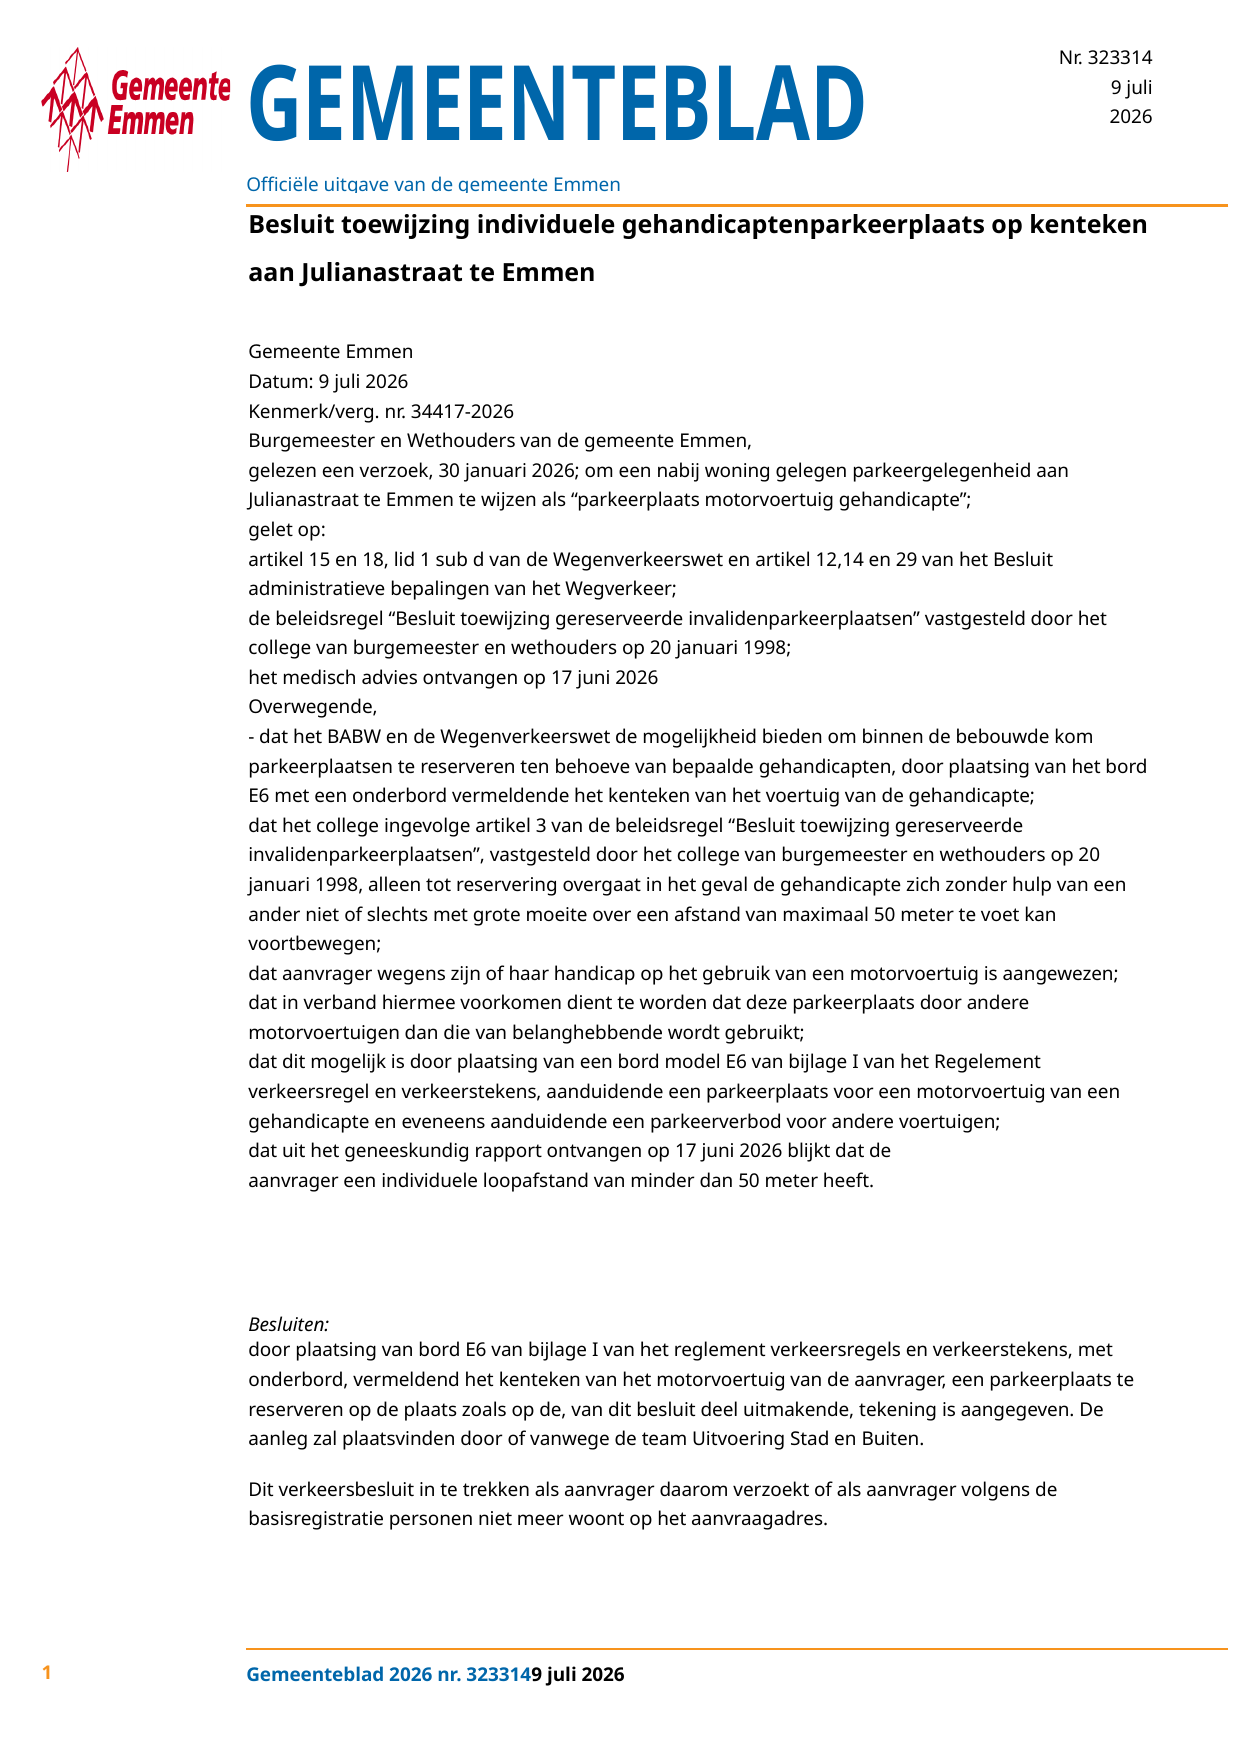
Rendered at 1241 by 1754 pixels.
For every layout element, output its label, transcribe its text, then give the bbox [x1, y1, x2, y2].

text gelet op: [248, 516, 1152, 542]
text Burgemeester en Wethouders van de gemeente Emmen, [248, 427, 1152, 453]
text Kenmerk/verg. nr. 34417-2026 [248, 398, 1152, 423]
text Overwegende, [248, 694, 1152, 719]
text Gemeente Emmen [248, 339, 1152, 364]
text aanvrager een individuele loopafstand van minder dan 50 meter heeft. [248, 1167, 1152, 1193]
text dat aanvrager wegens zijn of haar handicap op het gebruik van een motorvoertuig is aangewezen; [248, 960, 1152, 986]
text het medisch advies ontvangen op 17 juni 2026 [248, 664, 1152, 690]
text gelezen een verzoek, 30 januari 2026; om een nabij woning gelegen parkeergelegenheid aan Julianastraat te Emmen te wijzen als “parkeerplaats motorvoertuig gehandicapte”; [248, 457, 1152, 512]
text Dit verkeersbesluit in te trekken als aanvrager daarom verzoekt of als aanvrager volgens de basisregistratie personen niet meer woont op het aanvraagadres. [248, 1476, 1152, 1531]
text dat dit mogelijk is door plaatsing van een bord model E6 van bijlage I van het Regelement verkeersregel en verkeerstekens, aanduidende een parkeerplaats voor een motorvoertuig van een gehandicapte en eveneens aanduidende een parkeerverbod voor andere voertuigen; [248, 1049, 1152, 1133]
text Besluit toewijzing individuele gehandicaptenparkeerplaats op kenteken aan Julianastraat te Emmen [248, 207, 1152, 288]
text Datum: 9 juli 2026 [248, 368, 1152, 394]
text artikel 15 en 18, lid 1 sub d van de Wegenverkeerswet en artikel 12,14 en 29 van het Besluit administratieve bepalingen van het Wegverkeer; [248, 546, 1152, 601]
text door plaatsing van bord E6 van bijlage I van het reglement verkeersregels en verkeerstekens, met onderbord, vermeldend het kenteken van het motorvoertuig van de aanvrager, een parkeerplaats te reserveren op de plaats zoals op de, van dit besluit deel uitmakende, tekening is aangegeven. De aanleg zal plaatsvinden door of vanwege de team Uitvoering Stad en Buiten. [248, 1337, 1152, 1451]
text dat uit het geneeskundig rapport ontvangen op 17 juni 2026 blijkt dat de [248, 1137, 1152, 1163]
text dat in verband hiermee voorkomen dient te worden dat deze parkeerplaats door andere motorvoertuigen dan die van belanghebbende wordt gebruikt; [248, 989, 1152, 1045]
text Besluiten: [248, 1311, 1152, 1337]
picture [41, 47, 231, 172]
text dat het college ingevolge artikel 3 van de beleidsregel “Besluit toewijzing gereserveerde invalidenparkeerplaatsen”, vastgesteld door het college van burgemeester en wethouders op 20 januari 1998, alleen tot reservering overgaat in het geval de gehandicapte zich zonder hulp van een ander niet of slechts met grote moeite over een afstand van maximaal 50 meter te voet kan voortbewegen; [248, 812, 1152, 956]
text - dat het BABW en de Wegenverkeerswet de mogelijkheid bieden om binnen de bebouwde kom parkeerplaatsen te reserveren ten behoeve van bepaalde gehandicapten, door plaatsing van het bord E6 met een onderbord vermeldende het kenteken van het voertuig van de gehandicapte; [248, 723, 1152, 808]
text de beleidsregel “Besluit toewijzing gereserveerde invalidenparkeerplaatsen” vastgesteld door het college van burgemeester en wethouders op 20 januari 1998; [248, 605, 1152, 660]
